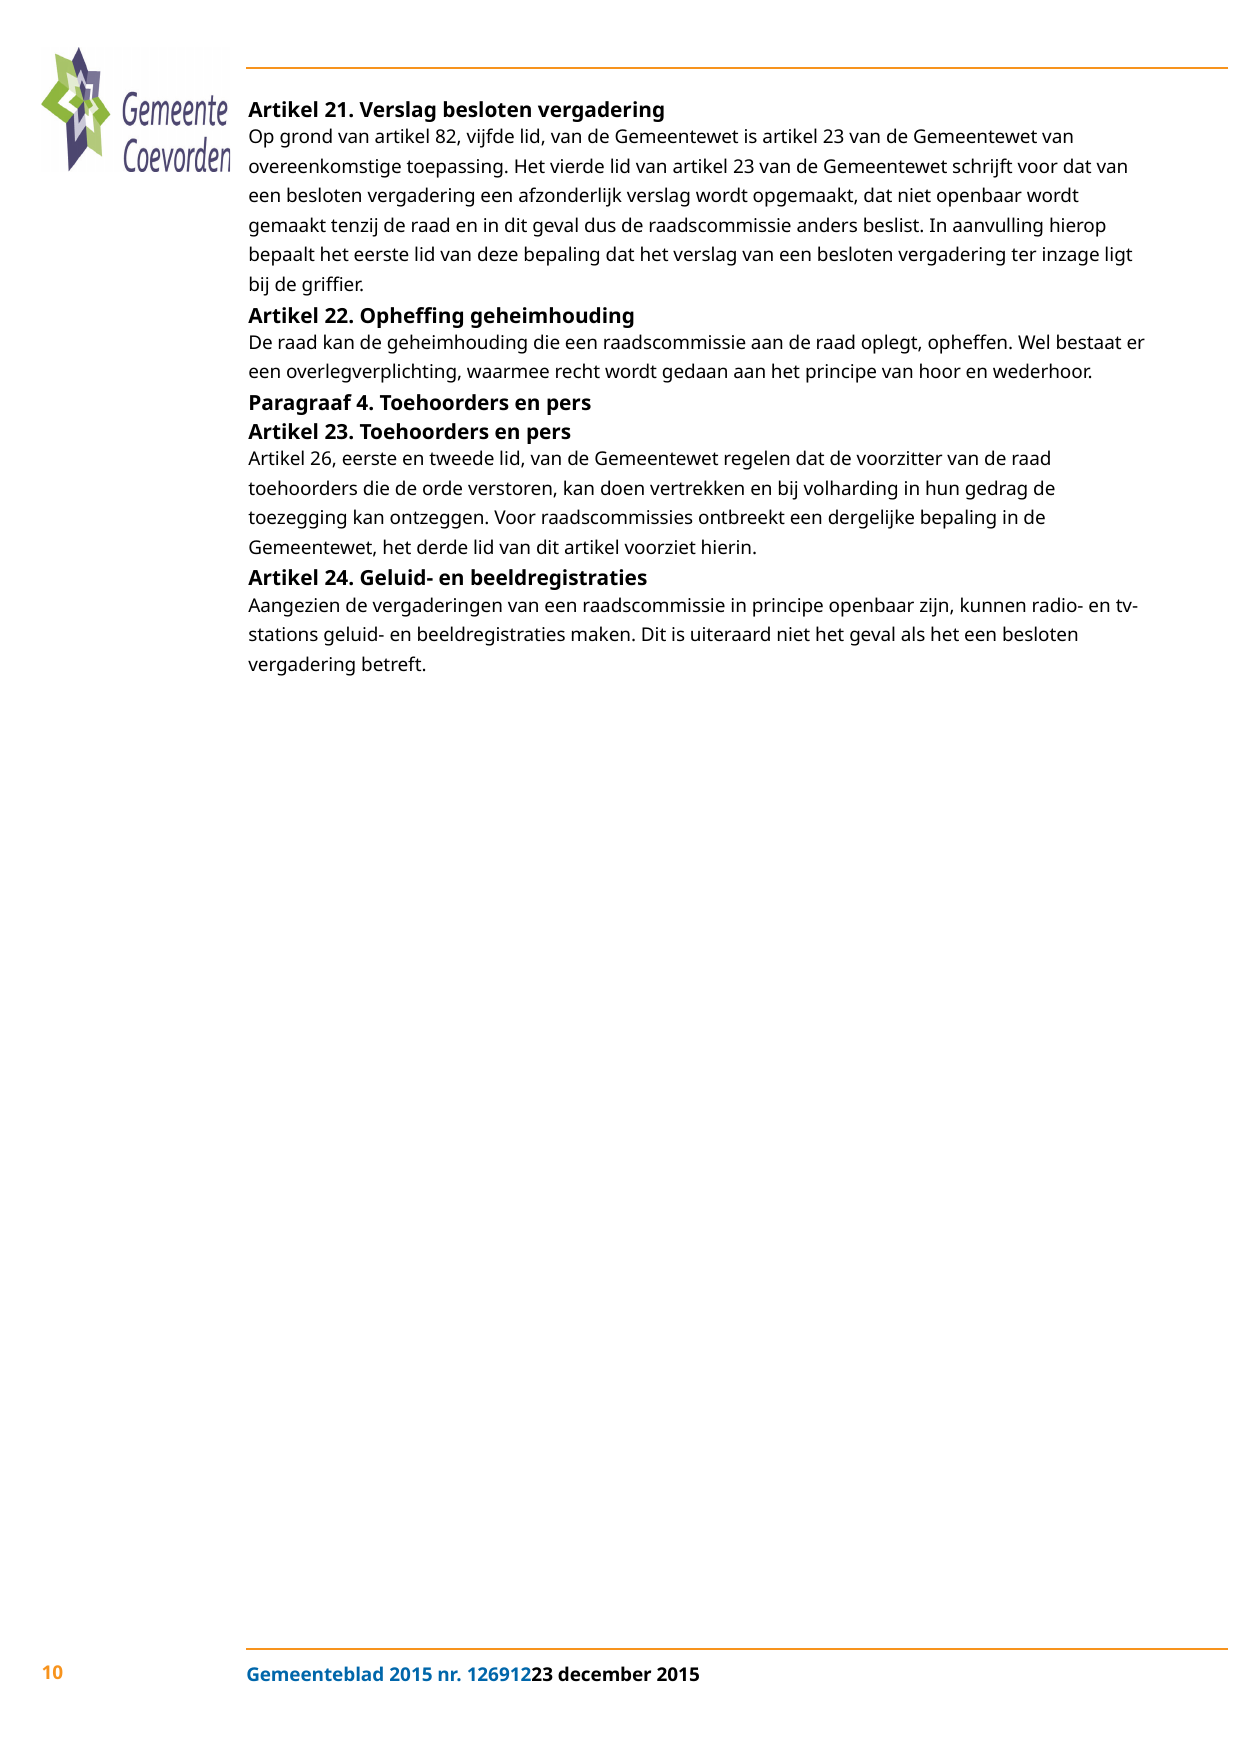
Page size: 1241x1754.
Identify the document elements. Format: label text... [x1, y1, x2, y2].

text Artikel 26, eerste en tweede lid, van de Gemeentewet regelen dat de voorzitter van de raad toehoorders die de orde verstoren, kan doen vertrekken en bij volharding in hun gedrag de toezegging kan ontzeggen. Voor raadscommissies ontbreekt een dergelijke bepaling in de Gemeentewet, het derde lid van dit artikel voorziet hierin. [248, 445, 1152, 560]
text Paragraaf 4. Toehoorders en pers [248, 388, 1152, 417]
text Artikel 24. Geluid- en beeldregistraties [248, 563, 1152, 592]
text Artikel 23. Toehoorders en pers [248, 417, 1152, 445]
text Artikel 22. Opheffing geheimhouding [248, 301, 1152, 329]
text Op grond van artikel 82, vijfde lid, van de Gemeentewet is artikel 23 van de Gemeentewet van overeenkomstige toepassing. Het vierde lid van artikel 23 van de Gemeentewet schrijft voor dat van een besloten vergadering een afzonderlijk verslag wordt opgemaakt, dat niet openbaar wordt gemaakt tenzij de raad en in dit geval dus de raadscommissie anders beslist. In aanvulling hierop bepaalt het eerste lid van deze bepaling dat het verslag van een besloten vergadering ter inzage ligt bij de griffier. [248, 123, 1152, 297]
text Artikel 21. Verslag besloten vergadering [248, 95, 1152, 123]
picture [41, 47, 231, 172]
text Aangezien de vergaderingen van een raadscommissie in principe openbaar zijn, kunnen radio- en tv-stations geluid- en beeldregistraties maken. Dit is uiteraard niet het geval als het een besloten vergadering betreft. [248, 592, 1152, 677]
text De raad kan de geheimhouding die een raadscommissie aan de raad oplegt, opheffen. Wel bestaat er een overlegverplichting, waarmee recht wordt gedaan aan het principe van hoor en wederhoor. [248, 329, 1152, 384]
